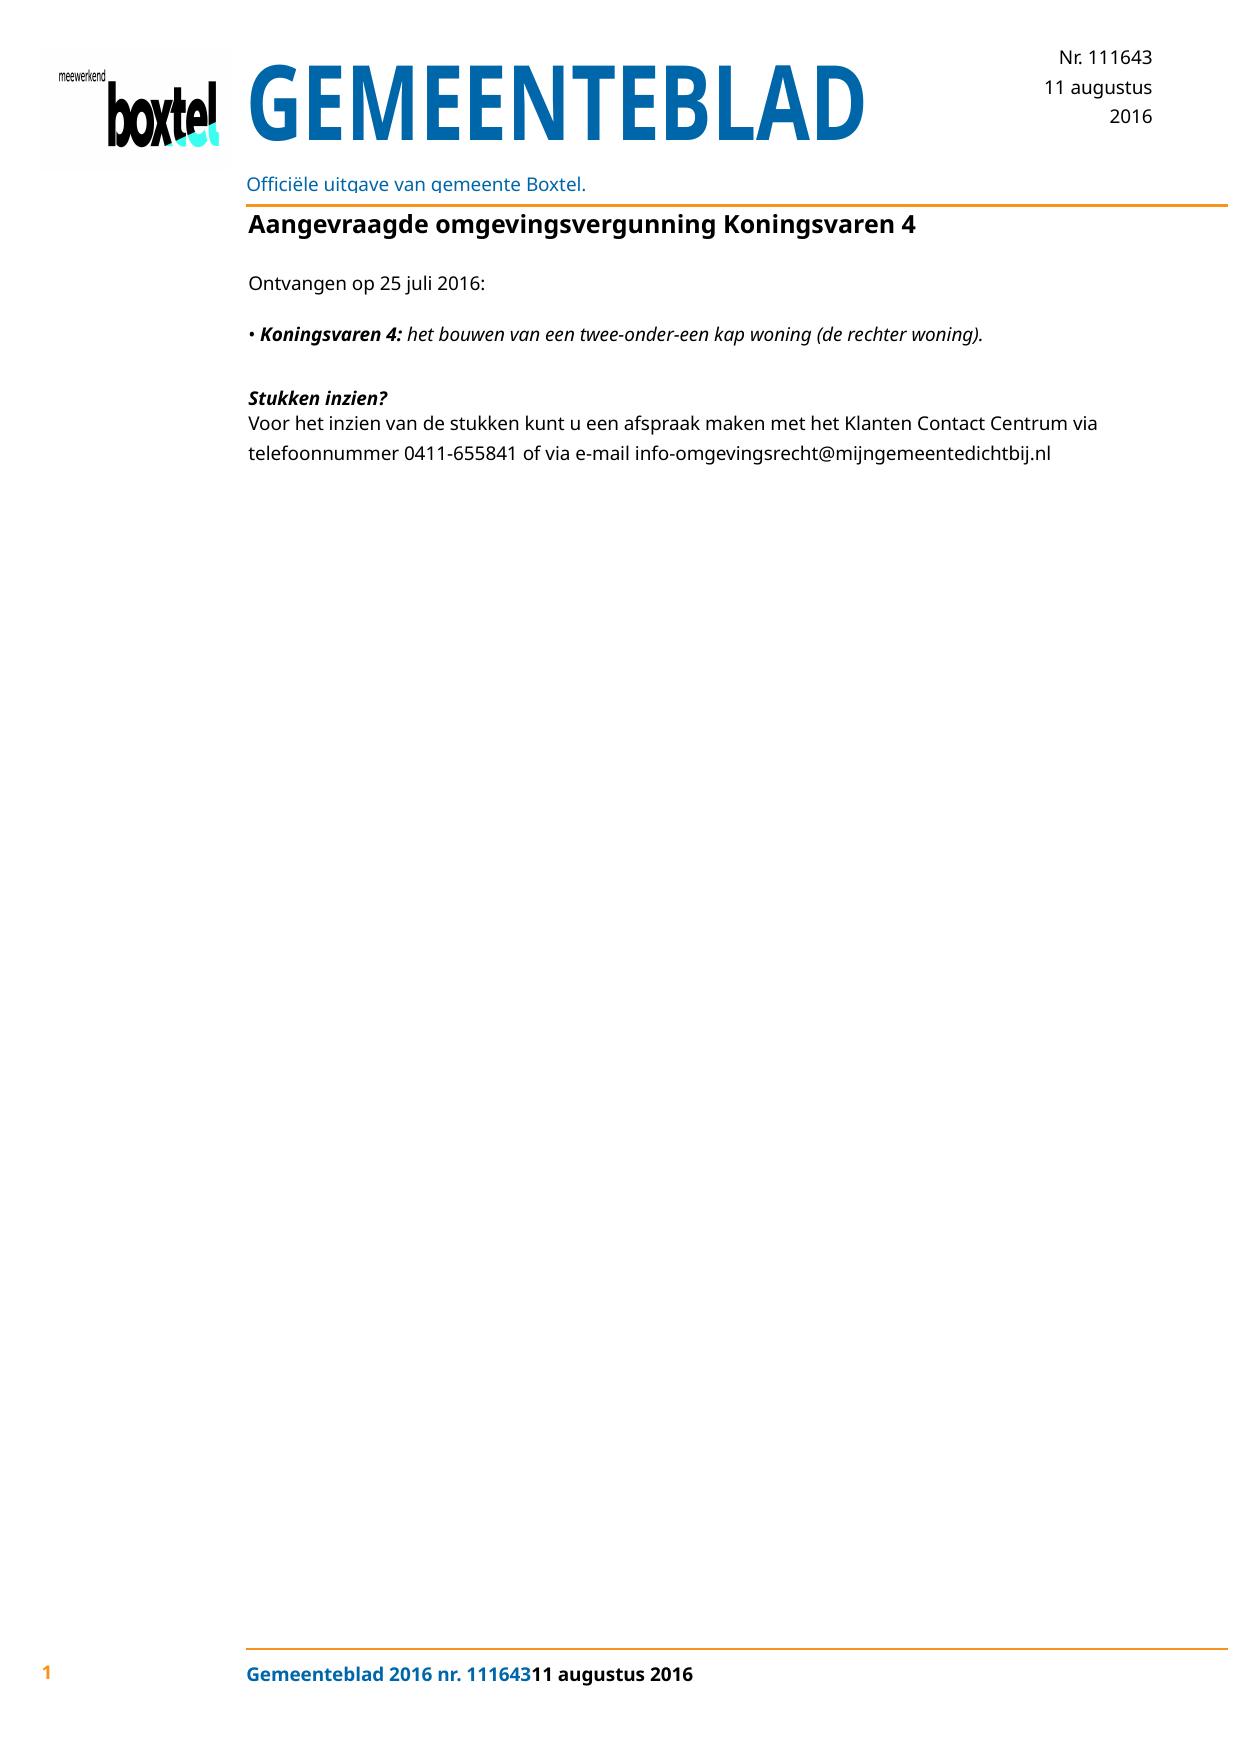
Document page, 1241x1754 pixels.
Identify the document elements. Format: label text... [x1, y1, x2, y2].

text Aangevraagde omgevingsvergunning Koningsvaren 4 [248, 207, 1152, 241]
picture [41, 47, 231, 172]
text Ontvangen op 25 juli 2016: [248, 270, 1152, 296]
text Stukken inzien? [248, 385, 1152, 410]
text Voor het inzien van de stukken kunt u een afspraak maken met het Klanten Contact Centrum via telefoonnummer 0411-655841 of via e-mail info-omgevingsrecht@mijngemeentedichtbij.nl [248, 410, 1152, 466]
text • Koningsvaren 4: het bouwen van een twee-onder-een kap woning (de rechter woning). [248, 321, 1152, 346]
